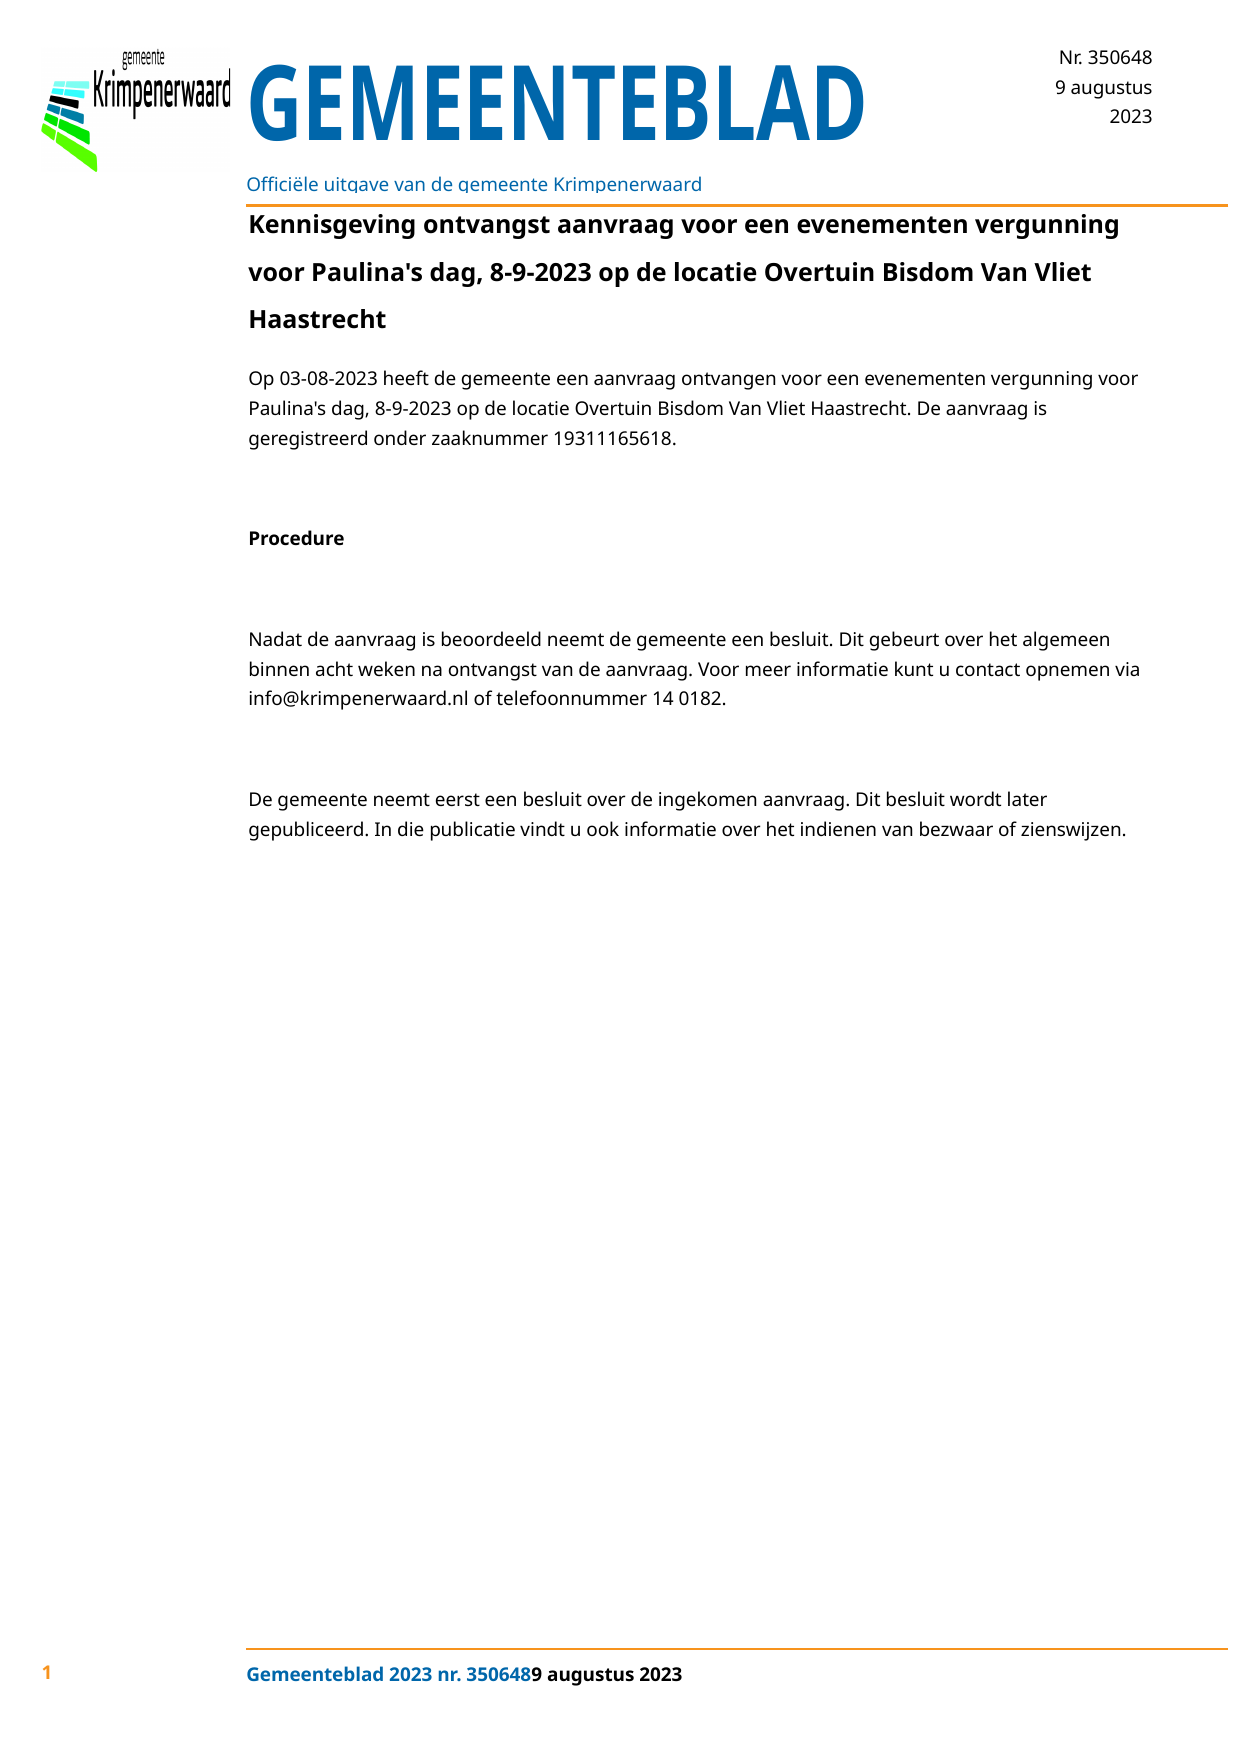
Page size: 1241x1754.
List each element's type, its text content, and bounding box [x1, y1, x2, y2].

text Op 03-08-2023 heeft de gemeente een aanvraag ontvangen voor een evenementen vergunning voor Paulina's dag, 8-9-2023 op de locatie Overtuin Bisdom Van Vliet Haastrecht. De aanvraag is geregistreerd onder zaaknummer 19311165618. [248, 366, 1152, 450]
text De gemeente neemt eerst een besluit over de ingekomen aanvraag. Dit besluit wordt later gepubliceerd. In die publicatie vindt u ook informatie over het indienen van bezwaar of zienswijzen. [248, 786, 1152, 842]
picture [41, 47, 231, 172]
text Kennisgeving ontvangst aanvraag voor een evenementen vergunning voor Paulina's dag, 8-9-2023 op de locatie Overtuin Bisdom Van Vliet Haastrecht [248, 207, 1152, 336]
text Procedure [248, 526, 1152, 551]
text Nadat de aanvraag is beoordeeld neemt de gemeente een besluit. Dit gebeurt over het algemeen binnen acht weken na ontvangst van de aanvraag. Voor meer informatie kunt u contact opnemen via info@krimpenerwaard.nl of telefoonnummer 14 0182. [248, 626, 1152, 711]
